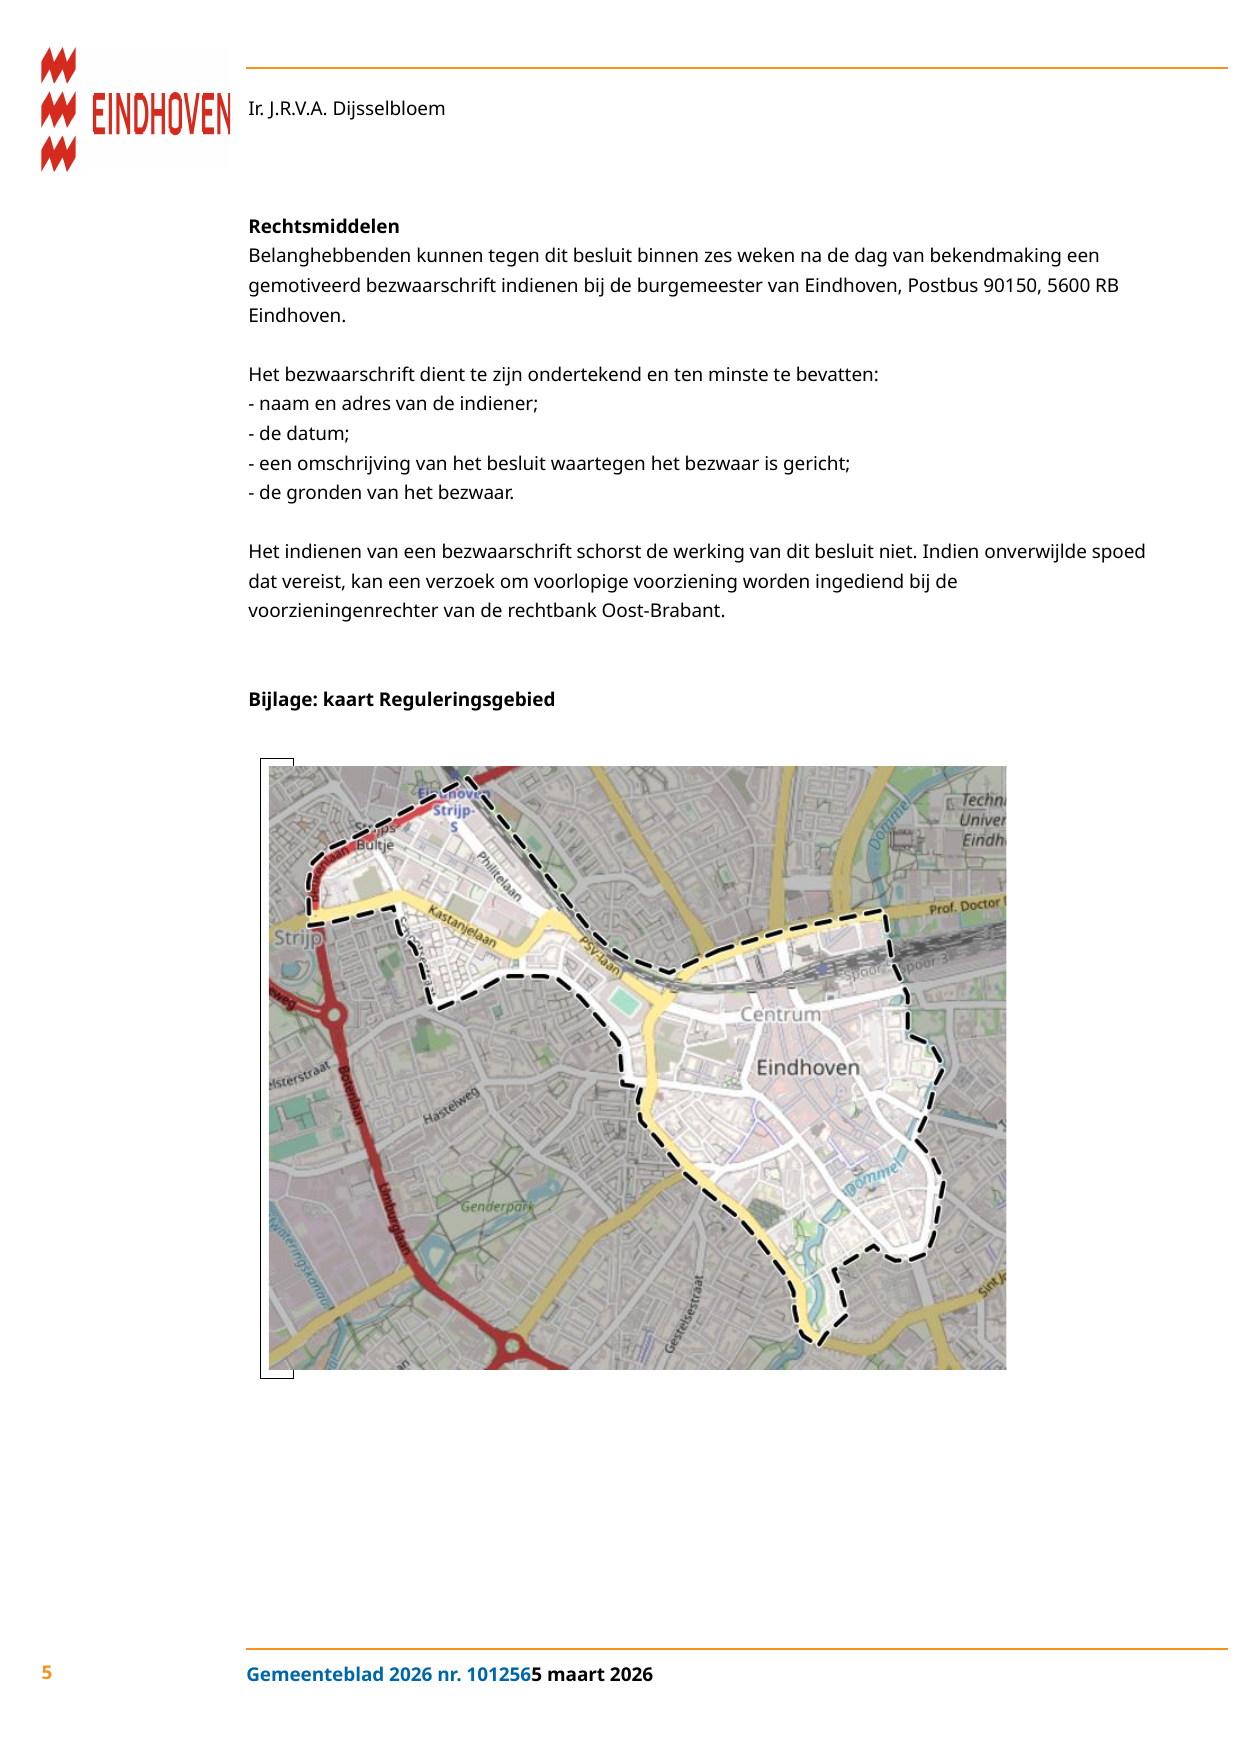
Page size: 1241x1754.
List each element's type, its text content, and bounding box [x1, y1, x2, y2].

text Belanghebbenden kunnen tegen dit besluit binnen zes weken na de dag van bekendmaking een gemotiveerd bezwaarschrift indienen bij de burgemeester van Eindhoven, Postbus 90150, 5600 RB Eindhoven. [248, 243, 1152, 328]
text - naam en adres van de indiener; [248, 391, 1152, 416]
text - de gronden van het bezwaar. [248, 479, 1152, 505]
text Rechtsmiddelen [248, 213, 1152, 239]
text Het indienen van een bezwaarschrift schorst de werking van dit besluit niet. Indien onverwijlde spoed dat vereist, kan een verzoek om voorlopige voorziening worden ingediend bij de voorzieningenrechter van de rechtbank Oost-Brabant. [248, 538, 1152, 623]
text - de datum; [248, 420, 1152, 446]
text Ir. J.R.V.A. Dijsselbloem [248, 95, 1152, 121]
picture [41, 47, 231, 172]
text Bijlage: kaart Reguleringsgebied [248, 686, 1152, 712]
text Het bezwaarschrift dient te zijn ondertekend en ten minste te bevatten: [248, 361, 1152, 387]
text - een omschrijving van het besluit waartegen het bezwaar is gericht; [248, 450, 1152, 476]
picture [268, 766, 1007, 1370]
